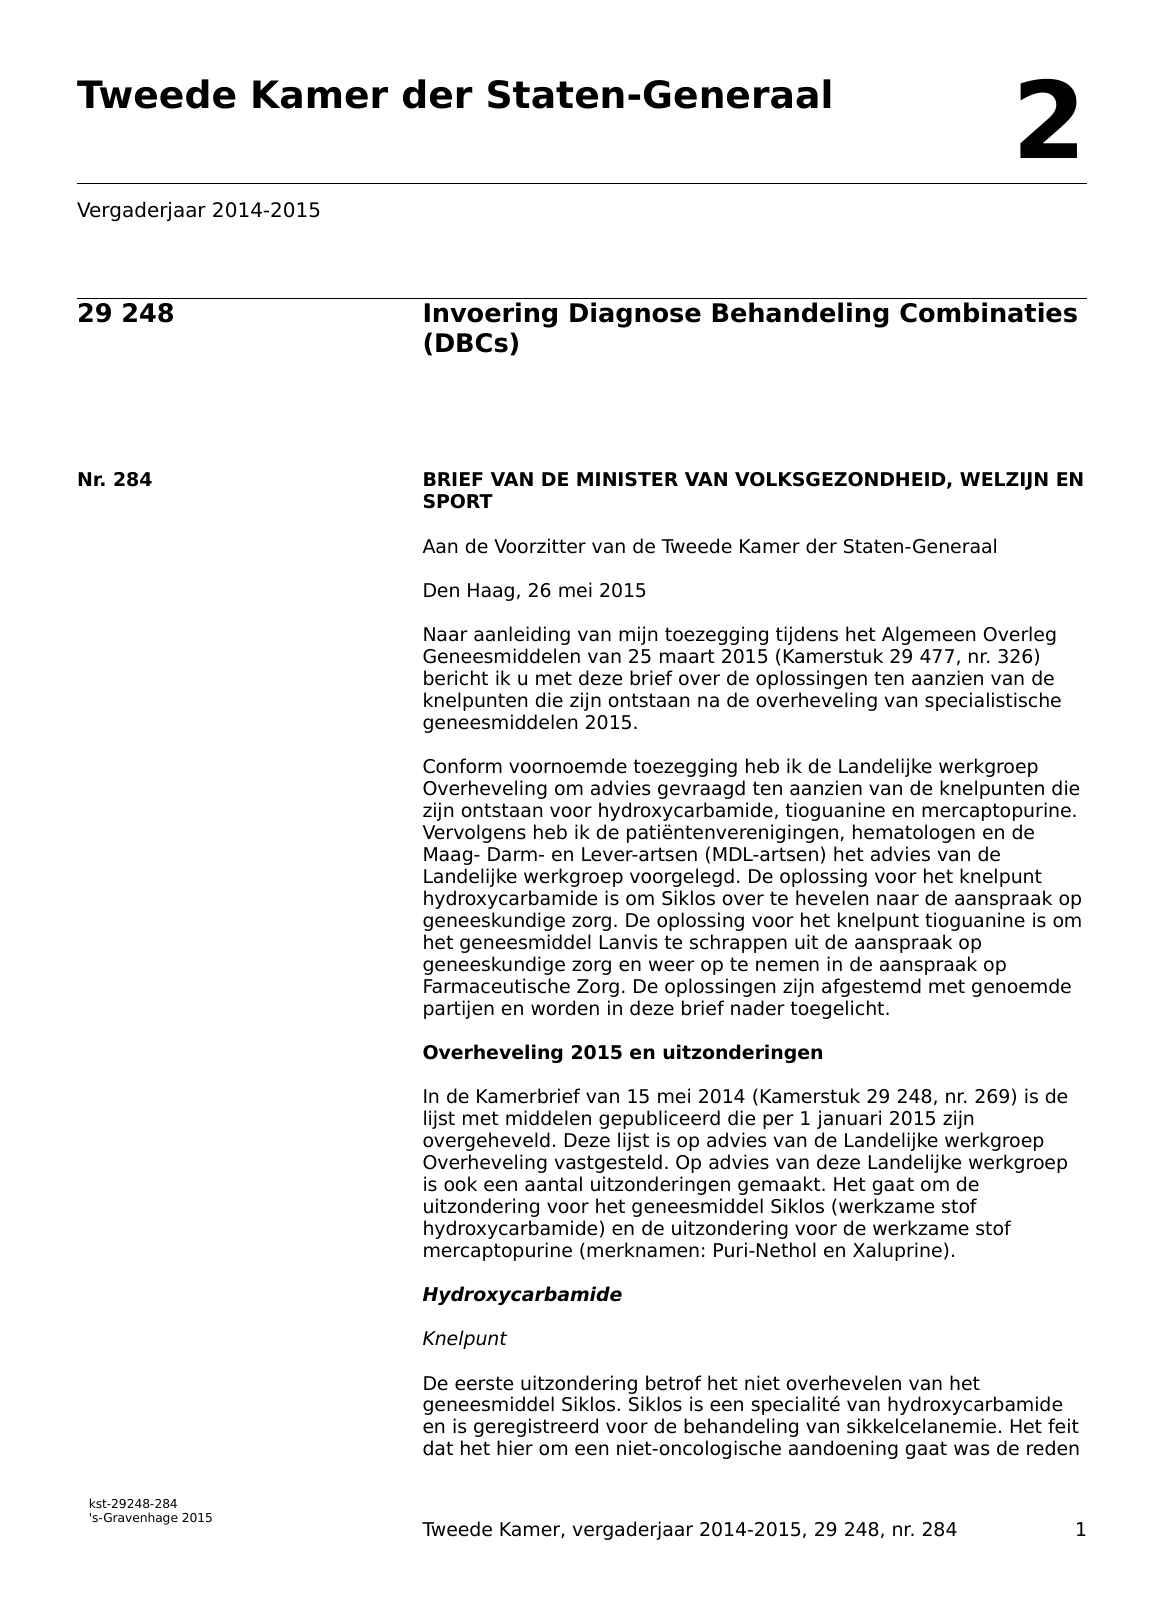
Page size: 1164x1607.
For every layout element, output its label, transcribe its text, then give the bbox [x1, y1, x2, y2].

subtitle 29 248 Invoering Diagnose Behandeling Combinaties (DBCs) [77, 299, 1087, 358]
subtitle Overheveling 2015 en uitzonderingen [422, 1042, 1087, 1064]
subtitle Hydroxycarbamide [422, 1284, 1087, 1306]
subtitle Nr. 284 BRIEF VAN DE MINISTER VAN VOLKSGEZONDHEID, WELZIJN EN SPORT [77, 469, 1087, 513]
table_header 2 [886, 59, 1087, 183]
text kst-29248-284 [88, 1497, 323, 1511]
text Naar aanleiding van mijn toezegging tijdens het Algemeen Overleg Geneesmiddelen van 25 maart 2015 (Kamerstuk 29 477, nr. 326) bericht ik u met deze brief over de oplossingen ten aanzien van de knelpunten die zijn ontstaan na de overheveling van specialistische geneesmiddelen 2015. [422, 624, 1087, 734]
subtitle Knelpunt [422, 1328, 1087, 1350]
text De eerste uitzondering betrof het niet overhevelen van het geneesmiddel Siklos. Siklos is een specialité van hydroxycarbamide en is geregistreerd voor de behandeling van sikkelcelanemie. Het feit dat het hier om een niet-oncologische aandoening gaat was de reden [422, 1372, 1087, 1460]
text Conform voornoemde toezegging heb ik de Landelijke werkgroep Overheveling om advies gevraagd ten aanzien van de knelpunten die zijn ontstaan voor hydroxycarbamide, tioguanine en mercaptopurine. Vervolgens heb ik de patiëntenverenigingen, hematologen en de Maag- Darm- en Lever-artsen (MDL-artsen) het advies van de Landelijke werkgroep voorgelegd. De oplossing voor het knelpunt hydroxycarbamide is om Siklos over te hevelen naar de aanspraak op geneeskundige zorg. De oplossing voor het knelpunt tioguanine is om het geneesmiddel Lanvis te schrappen uit de aanspraak op geneeskundige zorg en weer op te nemen in de aanspraak op Farmaceutische Zorg. De oplossingen zijn afgestemd met genoemde partijen en worden in deze brief nader toegelicht. [422, 756, 1087, 1020]
text Den Haag, 26 mei 2015 [422, 580, 1087, 602]
table_header Tweede Kamer der Staten-Generaal [77, 59, 886, 183]
text 's-Gravenhage 2015 [88, 1511, 323, 1525]
table_cell Vergaderjaar 2014-2015 [77, 184, 1087, 298]
text Aan de Voorzitter van de Tweede Kamer der Staten-Generaal [422, 536, 1087, 557]
text In de Kamerbrief van 15 mei 2014 (Kamerstuk 29 248, nr. 269) is de lijst met middelen gepubliceerd die per 1 januari 2015 zijn overgeheveld. Deze lijst is op advies van de Landelijke werkgroep Overheveling vastgesteld. Op advies van deze Landelijke werkgroep is ook een aantal uitzonderingen gemaakt. Het gaat om de uitzondering voor het geneesmiddel Siklos (werkzame stof hydroxycarbamide) en de uitzondering voor de werkzame stof mercaptopurine (merknamen: Puri-Nethol en Xaluprine). [422, 1086, 1087, 1262]
